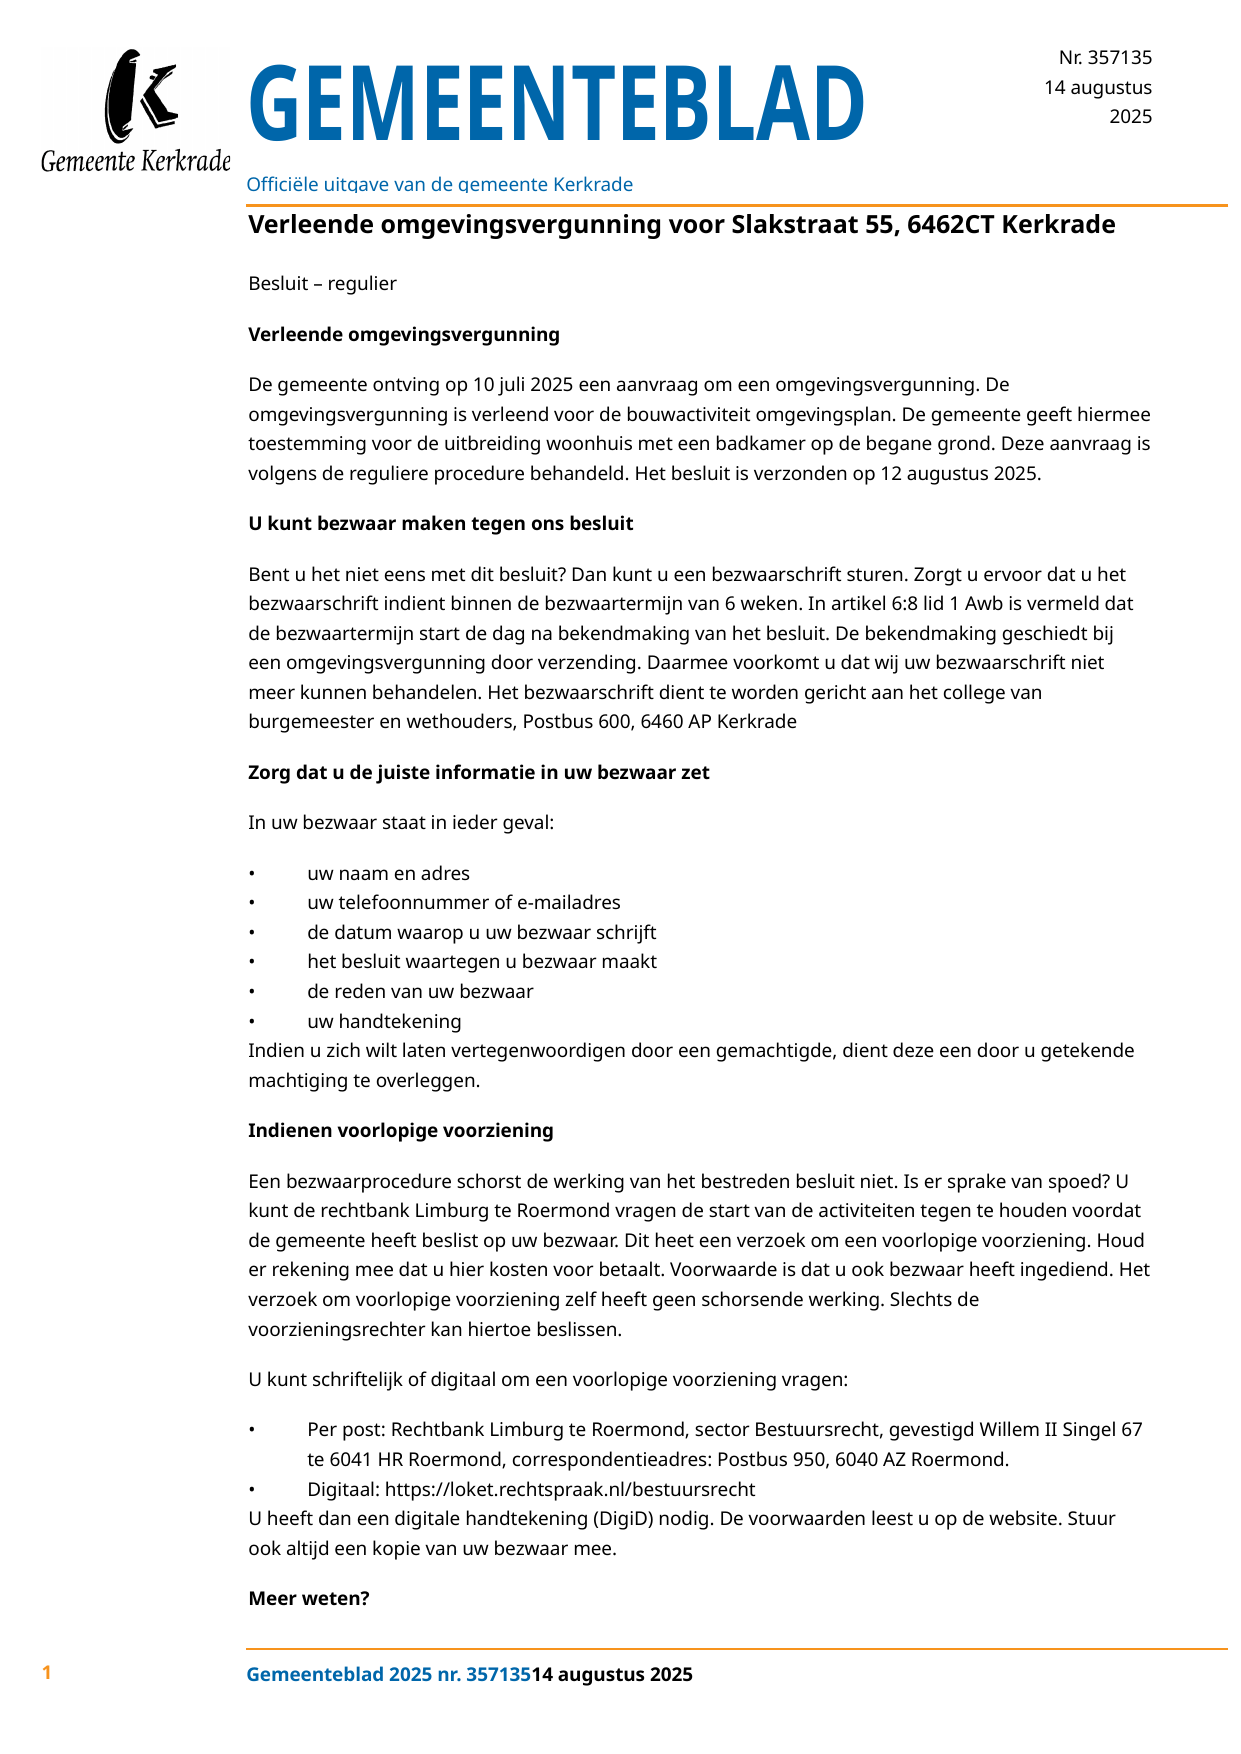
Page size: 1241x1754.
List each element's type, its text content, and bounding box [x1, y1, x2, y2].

text Verleende omgevingsvergunning voor Slakstraat 55, 6462CT Kerkrade [248, 207, 1152, 241]
picture [41, 47, 231, 172]
list uw naam en adres [248, 860, 1152, 886]
text Zorg dat u de juiste informatie in uw bezwaar zet [248, 759, 1152, 785]
list uw handtekening [248, 1008, 1152, 1033]
list Digitaal: https://loket.rechtspraak.nl/bestuursrecht [248, 1476, 1152, 1501]
text In uw bezwaar staat in ieder geval: [248, 809, 1152, 835]
text Een bezwaarprocedure schorst de werking van het bestreden besluit niet. Is er sprake van spoed? U kunt de rechtbank Limburg te Roermond vragen de start van de activiteiten tegen te houden voordat de gemeente heeft beslist op uw bezwaar. Dit heet een verzoek om een voorlopige voorziening. Houd er rekening mee dat u hier kosten voor betaalt. Voorwaarde is dat u ook bezwaar heeft ingediend. Het verzoek om voorlopige voorziening zelf heeft geen schorsende werking. Slechts de voorzieningsrechter kan hiertoe beslissen. [248, 1168, 1152, 1341]
text Besluit – regulier [248, 270, 1152, 296]
text De gemeente ontving op 10 juli 2025 een aanvraag om een omgevingsvergunning. De omgevingsvergunning is verleend voor de bouwactiviteit omgevingsplan. De gemeente geeft hiermee toestemming voor de uitbreiding woonhuis met een badkamer op de begane grond. Deze aanvraag is volgens de reguliere procedure behandeld. Het besluit is verzonden op 12 augustus 2025. [248, 371, 1152, 486]
text Verleende omgevingsvergunning [248, 321, 1152, 346]
text Meer weten? [248, 1585, 1152, 1611]
list Per post: Rechtbank Limburg te Roermond, sector Bestuursrecht, gevestigd Willem II Singel 67 te 6041 HR Roermond, correspondentieadres: Postbus 950, 6040 AZ Roermond. [248, 1417, 1152, 1472]
text Indienen voorlopige voorziening [248, 1117, 1152, 1143]
text U kunt bezwaar maken tegen ons besluit [248, 510, 1152, 536]
list het besluit waartegen u bezwaar maakt [248, 949, 1152, 974]
list uw telefoonnummer of e-mailadres [248, 889, 1152, 915]
text Indien u zich wilt laten vertegenwoordigen door een gemachtigde, dient deze een door u getekende machtiging te overleggen. [248, 1037, 1152, 1093]
list de reden van uw bezwaar [248, 978, 1152, 1004]
list de datum waarop u uw bezwaar schrijft [248, 919, 1152, 945]
text U kunt schriftelijk of digitaal om een voorlopige voorziening vragen: [248, 1366, 1152, 1392]
text Bent u het niet eens met dit besluit? Dan kunt u een bezwaarschrift sturen. Zorgt u ervoor dat u het bezwaarschrift indient binnen de bezwaartermijn van 6 weken. In artikel 6:8 lid 1 Awb is vermeld dat de bezwaartermijn start de dag na bekendmaking van het besluit. De bekendmaking geschiedt bij een omgevingsvergunning door verzending. Daarmee voorkomt u dat wij uw bezwaarschrift niet meer kunnen behandelen. Het bezwaarschrift dient te worden gericht aan het college van burgemeester en wethouders, Postbus 600, 6460 AP Kerkrade [248, 561, 1152, 734]
text U heeft dan een digitale handtekening (DigiD) nodig. De voorwaarden leest u op de website. Stuur ook altijd een kopie van uw bezwaar mee. [248, 1505, 1152, 1561]
